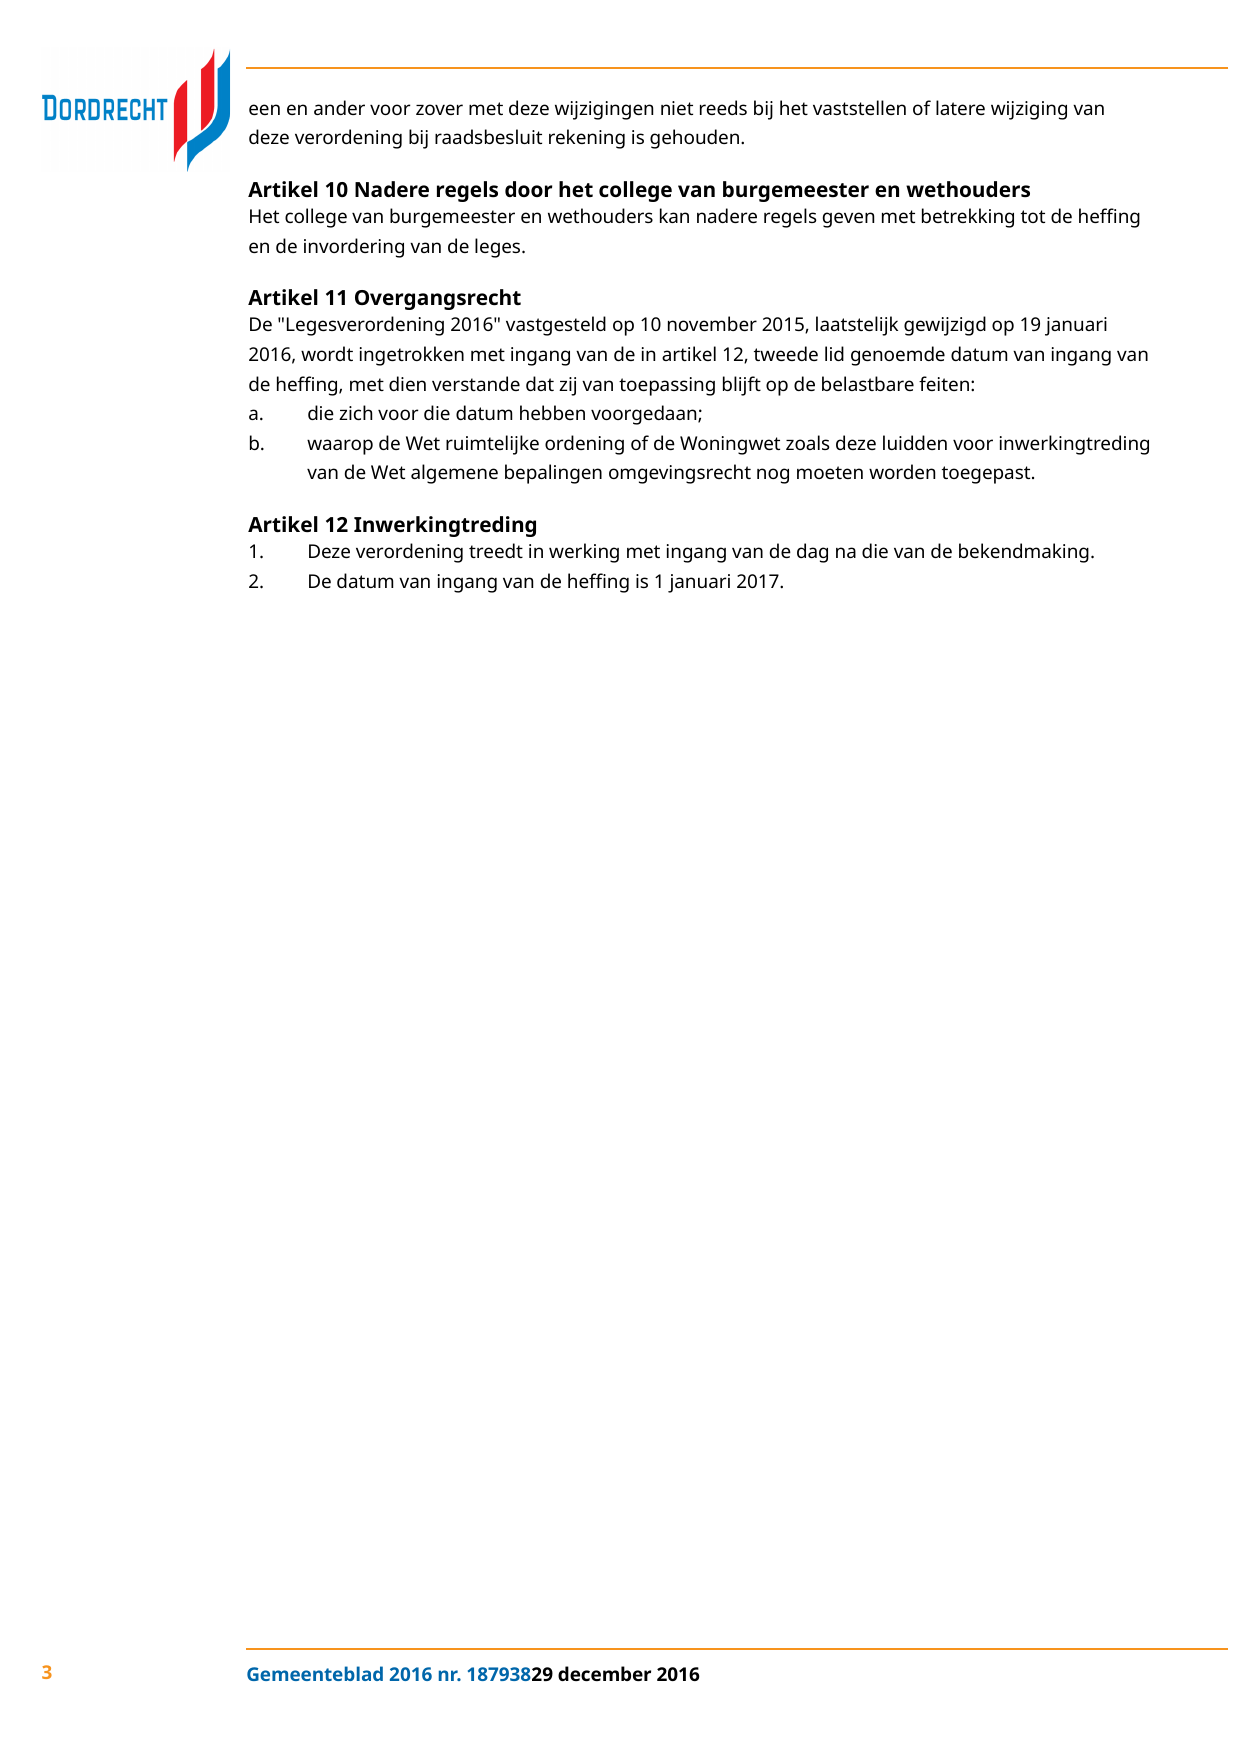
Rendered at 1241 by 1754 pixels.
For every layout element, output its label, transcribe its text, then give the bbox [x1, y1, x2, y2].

text Het college van burgemeester en wethouders kan nadere regels geven met betrekking tot de heffing en de invordering van de leges. [248, 203, 1152, 258]
picture [41, 47, 231, 172]
text Artikel 12 Inwerkingtreding [248, 510, 1152, 538]
text De "Legesverordening 2016" vastgesteld op 10 november 2015, laatstelijk gewijzigd op 19 januari 2016, wordt ingetrokken met ingang van de in artikel 12, tweede lid genoemde datum van ingang van de heffing, met dien verstande dat zij van toepassing blijft op de belastbare feiten: [248, 312, 1152, 397]
list die zich voor die datum hebben voorgedaan; [248, 400, 1152, 426]
text een en ander voor zover met deze wijzigingen niet reeds bij het vaststellen of latere wijziging van deze verordening bij raadsbesluit rekening is gehouden. [248, 95, 1152, 150]
list waarop de Wet ruimtelijke ordening of de Woningwet zoals deze luidden voor inwerkingtreding van de Wet algemene bepalingen omgevingsrecht nog moeten worden toegepast. [248, 430, 1152, 485]
text Artikel 10 Nadere regels door het college van burgemeester en wethouders [248, 175, 1152, 203]
list De datum van ingang van de heffing is 1 januari 2017. [248, 568, 1152, 594]
text Artikel 11 Overgangsrecht [248, 283, 1152, 312]
list Deze verordening treedt in werking met ingang van de dag na die van de bekendmaking. [248, 538, 1152, 564]
